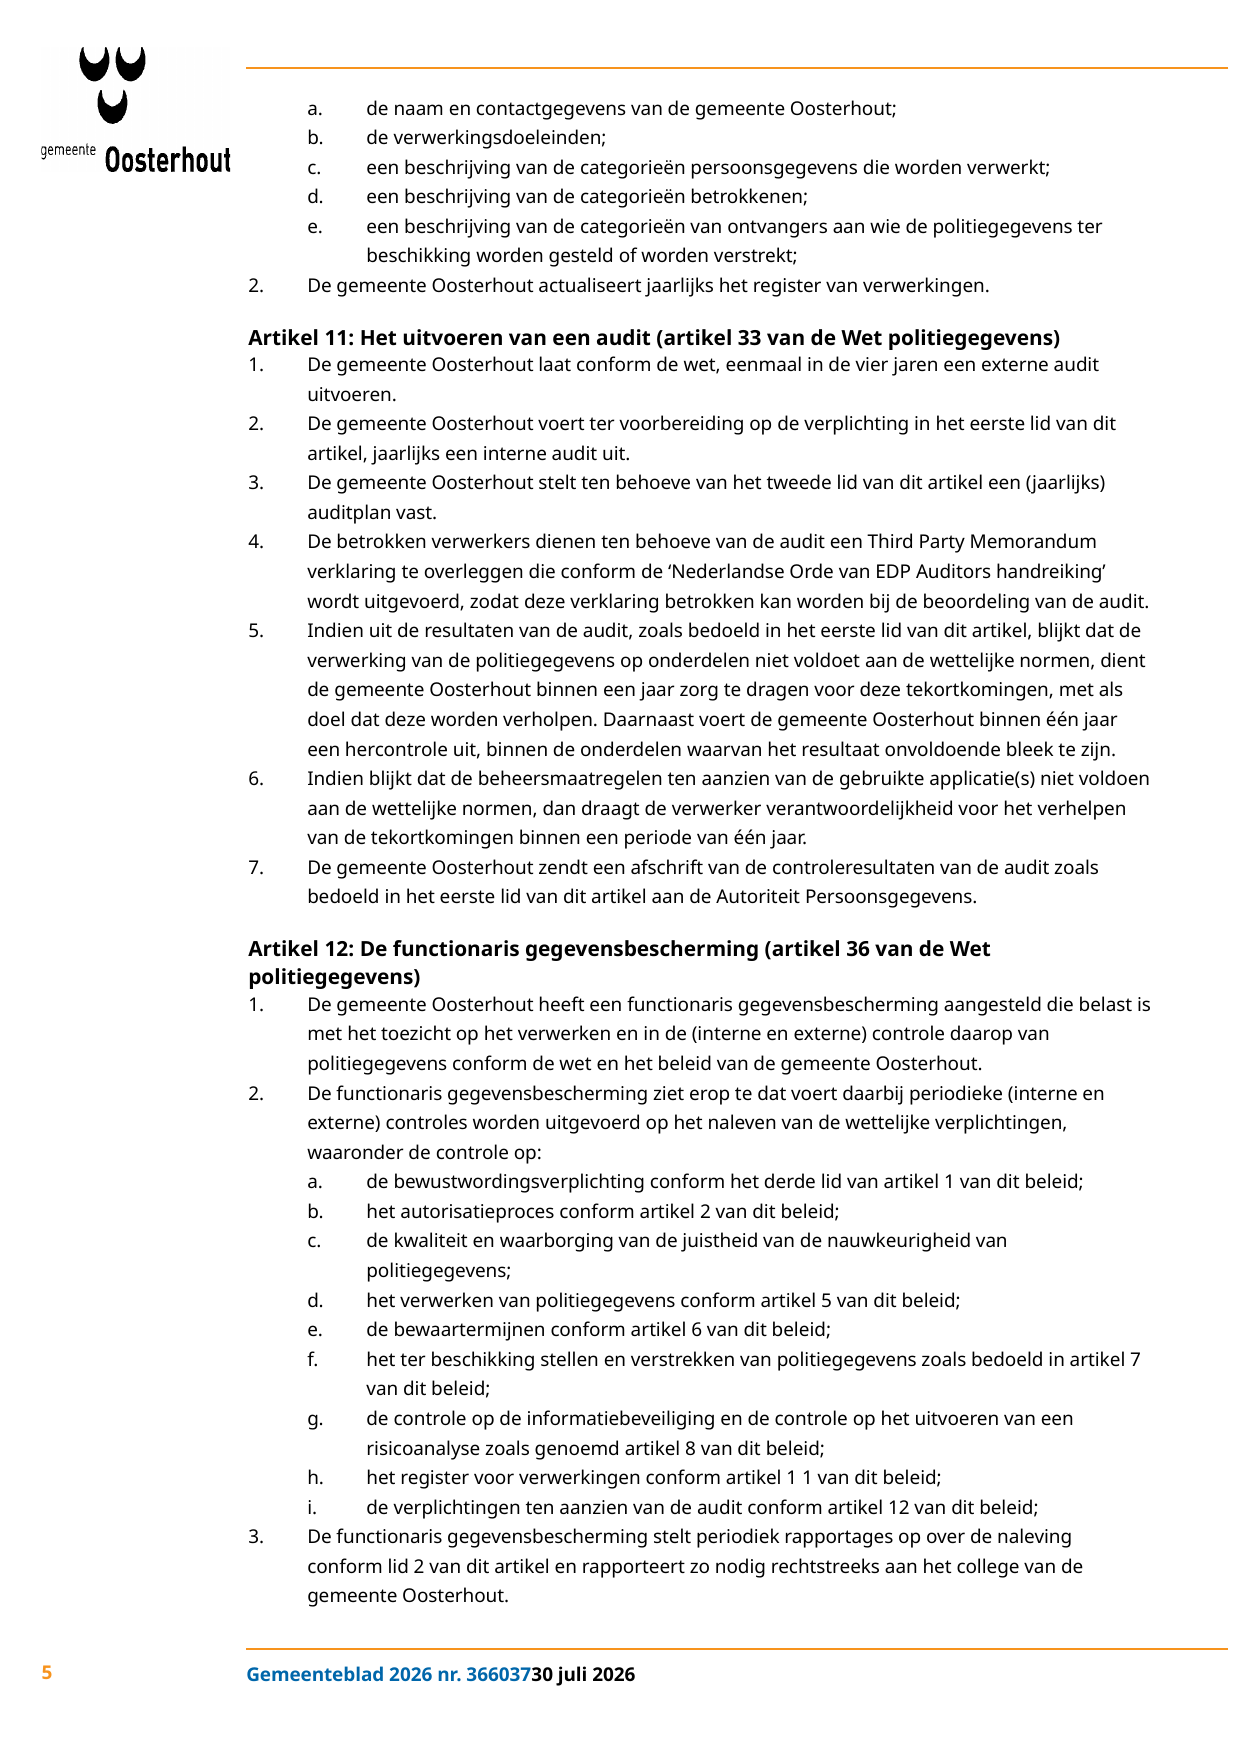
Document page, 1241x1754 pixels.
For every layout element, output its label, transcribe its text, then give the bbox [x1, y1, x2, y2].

list De gemeente Oosterhout voert ter voorbereiding op de verplichting in het eerste lid van dit artikel, jaarlijks een interne audit uit. [248, 410, 1152, 466]
list de bewaartermijnen conform artikel 6 van dit beleid; [307, 1316, 1152, 1342]
list het autorisatieproces conform artikel 2 van dit beleid; [307, 1198, 1152, 1224]
text Artikel 11: Het uitvoeren van een audit (artikel 33 van de Wet politiegegevens) [248, 323, 1152, 351]
list een beschrijving van de categorieën betrokkenen; [307, 183, 1152, 209]
list De gemeente Oosterhout heeft een functionaris gegevensbescherming aangesteld die belast is met het toezicht op het verwerken en in de (interne en externe) controle daarop van politiegegevens conform de wet en het beleid van de gemeente Oosterhout. [248, 991, 1152, 1076]
list de controle op de informatiebeveiliging en de controle op het uitvoeren van een risicoanalyse zoals genoemd artikel 8 van dit beleid; [307, 1405, 1152, 1460]
list De gemeente Oosterhout zendt een afschrift van de controleresultaten van de audit zoals bedoeld in het eerste lid van dit artikel aan de Autoriteit Persoonsgegevens. [248, 854, 1152, 909]
list de verplichtingen ten aanzien van de audit conform artikel 12 van dit beleid; [307, 1494, 1152, 1519]
list De gemeente Oosterhout stelt ten behoeve van het tweede lid van dit artikel een (jaarlijks) auditplan vast. [248, 469, 1152, 525]
picture [41, 47, 231, 172]
list De gemeente Oosterhout laat conform de wet, eenmaal in de vier jaren een externe audit uitvoeren. [248, 351, 1152, 406]
list de naam en contactgegevens van de gemeente Oosterhout; [307, 95, 1152, 121]
list Indien blijkt dat de beheersmaatregelen ten aanzien van de gebruikte applicatie(s) niet voldoen aan de wettelijke normen, dan draagt de verwerker verantwoordelijkheid voor het verhelpen van de tekortkomingen binnen een periode van één jaar. [248, 765, 1152, 850]
list een beschrijving van de categorieën persoonsgegevens die worden verwerkt; [307, 154, 1152, 180]
list De functionaris gegevensbescherming ziet erop te dat voert daarbij periodieke (interne en externe) controles worden uitgevoerd op het naleven van de wettelijke verplichtingen, waaronder de controle op: [248, 1080, 1152, 1164]
list Indien uit de resultaten van de audit, zoals bedoeld in het eerste lid van dit artikel, blijkt dat de verwerking van de politiegegevens op onderdelen niet voldoet aan de wettelijke normen, dient de gemeente Oosterhout binnen een jaar zorg te dragen voor deze tekortkomingen, met als doel dat deze worden verholpen. Daarnaast voert de gemeente Oosterhout binnen één jaar een hercontrole uit, binnen de onderdelen waarvan het resultaat onvoldoende bleek te zijn. [248, 617, 1152, 761]
list De gemeente Oosterhout actualiseert jaarlijks het register van verwerkingen. [248, 272, 1152, 298]
text Artikel 12: De functionaris gegevensbescherming (artikel 36 van de Wet politiegegevens) [248, 934, 1152, 991]
list De functionaris gegevensbescherming stelt periodiek rapportages op over de naleving conform lid 2 van dit artikel en rapporteert zo nodig rechtstreeks aan het college van de gemeente Oosterhout. [248, 1523, 1152, 1608]
list de bewustwordingsverplichting conform het derde lid van artikel 1 van dit beleid; [307, 1168, 1152, 1194]
list De betrokken verwerkers dienen ten behoeve van de audit een Third Party Memorandum verklaring te overleggen die conform de ‘Nederlandse Orde van EDP Auditors handreiking’ wordt uitgevoerd, zodat deze verklaring betrokken kan worden bij de beoordeling van de audit. [248, 529, 1152, 613]
list de kwaliteit en waarborging van de juistheid van de nauwkeurigheid van politiegegevens; [307, 1228, 1152, 1283]
list het verwerken van politiegegevens conform artikel 5 van dit beleid; [307, 1287, 1152, 1312]
list een beschrijving van de categorieën van ontvangers aan wie de politiegegevens ter beschikking worden gesteld of worden verstrekt; [307, 213, 1152, 268]
list de verwerkingsdoeleinden; [307, 124, 1152, 150]
list het ter beschikking stellen en verstrekken van politiegegevens zoals bedoeld in artikel 7 van dit beleid; [307, 1346, 1152, 1401]
list het register voor verwerkingen conform artikel 1 1 van dit beleid; [307, 1464, 1152, 1490]
